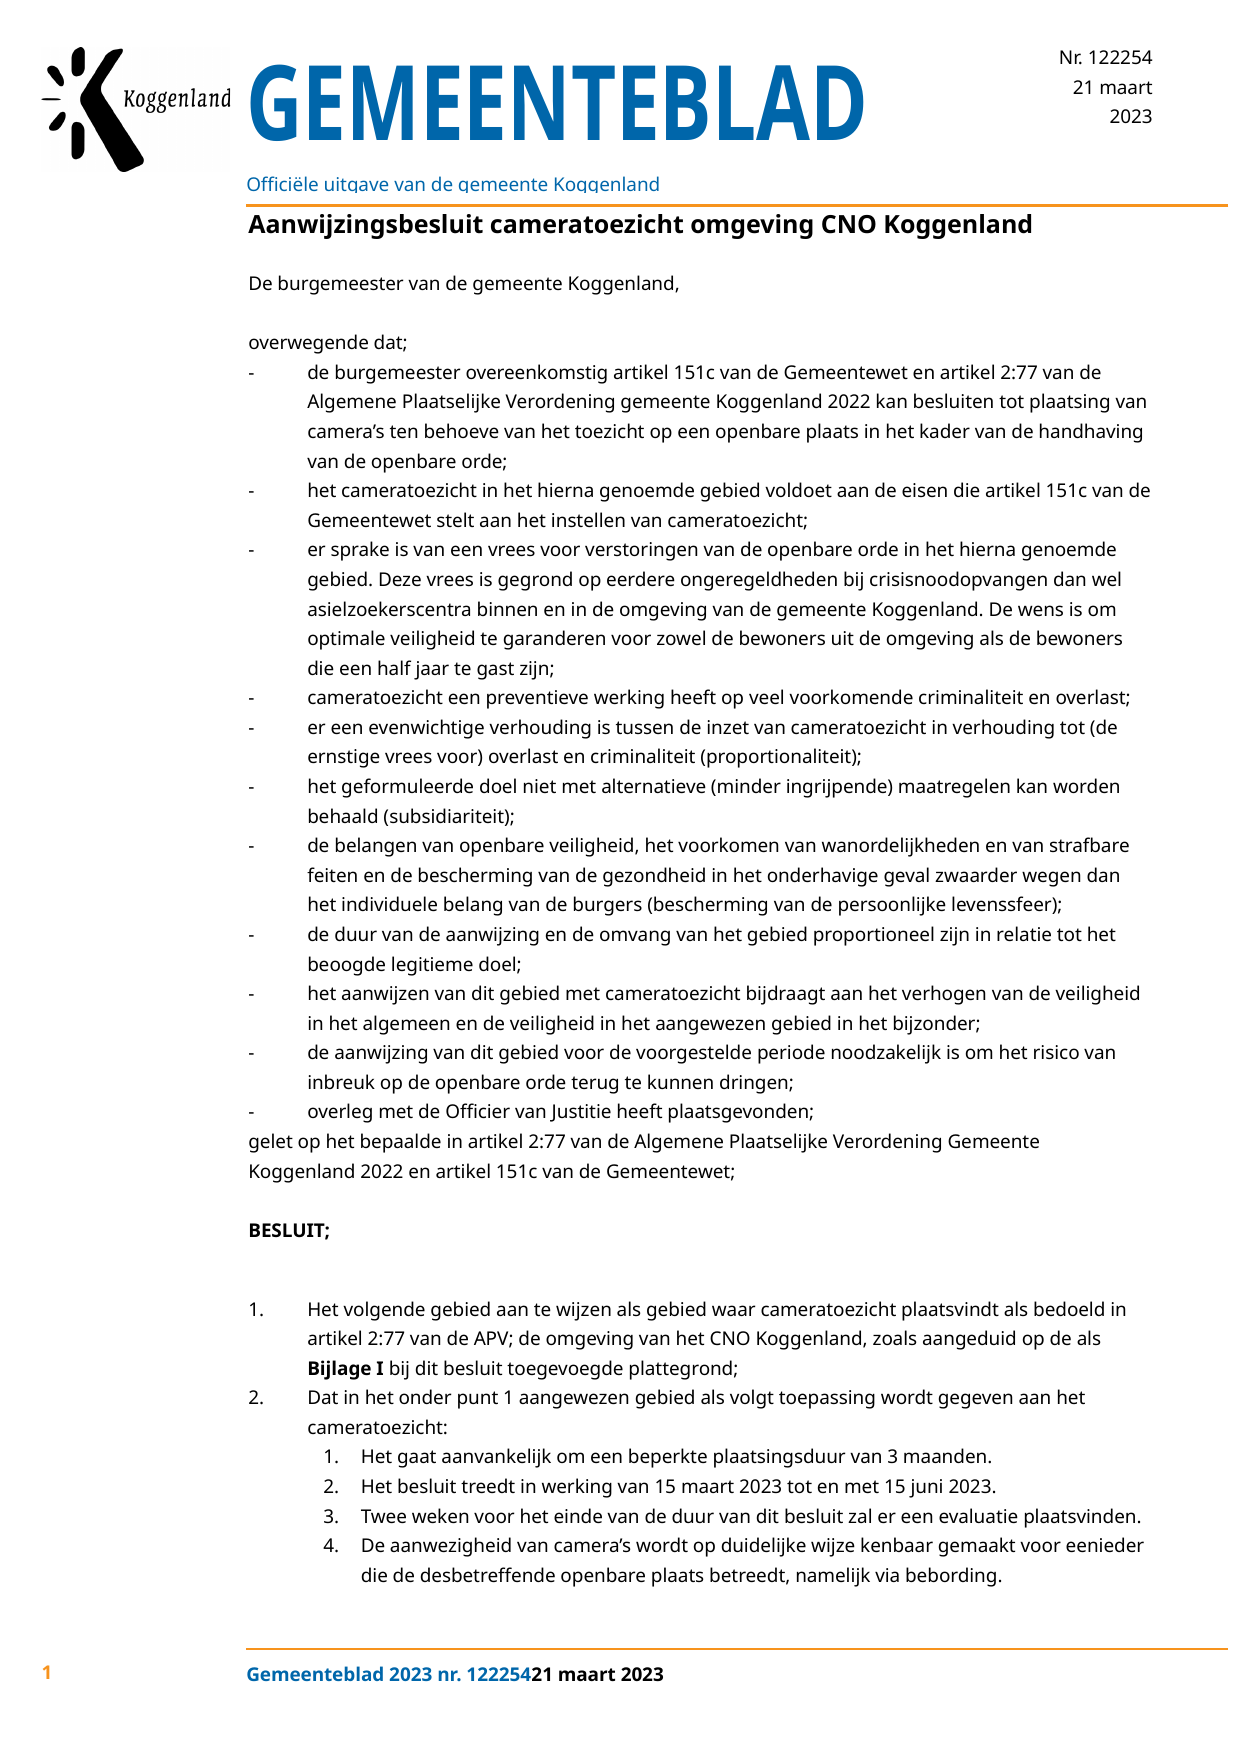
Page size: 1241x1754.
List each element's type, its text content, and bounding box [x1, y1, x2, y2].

list Twee weken voor het einde van de duur van dit besluit zal er een evaluatie plaatsvinden. [323, 1503, 1152, 1529]
text overwegende dat; [248, 329, 1152, 355]
list Dat in het onder punt 1 aangewezen gebied als volgt toepassing wordt gegeven aan het cameratoezicht: [248, 1384, 1152, 1440]
list Het gaat aanvankelijk om een beperkte plaatsingsduur van 3 maanden. [323, 1444, 1152, 1469]
text De burgemeester van de gemeente Koggenland, [248, 270, 1152, 296]
list het geformuleerde doel niet met alternatieve (minder ingrijpende) maatregelen kan worden behaald (subsidiariteit); [248, 773, 1152, 828]
list Het volgende gebied aan te wijzen als gebied waar cameratoezicht plaatsvindt als bedoeld in artikel 2:77 van de APV; de omgeving van het CNO Koggenland, zoals aangeduid op de als Bijlage I bij dit besluit toegevoegde plattegrond; [248, 1296, 1152, 1381]
list er een evenwichtige verhouding is tussen de inzet van cameratoezicht in verhouding tot (de ernstige vrees voor) overlast en criminaliteit (proportionaliteit); [248, 714, 1152, 769]
list het aanwijzen van dit gebied met cameratoezicht bijdraagt aan het verhogen van de veiligheid in het algemeen en de veiligheid in het aangewezen gebied in het bijzonder; [248, 980, 1152, 1036]
list de duur van de aanwijzing en de omvang van het gebied proportioneel zijn in relatie tot het beoogde legitieme doel; [248, 921, 1152, 976]
list overleg met de Officier van Justitie heeft plaatsgevonden; [248, 1099, 1152, 1124]
list cameratoezicht een preventieve werking heeft op veel voorkomende criminaliteit en overlast; [248, 684, 1152, 710]
list de burgemeester overeenkomstig artikel 151c van de Gemeentewet en artikel 2:77 van de Algemene Plaatselijke Verordening gemeente Koggenland 2022 kan besluiten tot plaatsing van camera’s ten behoeve van het toezicht op een openbare plaats in het kader van de handhaving van de openbare orde; [248, 359, 1152, 473]
list er sprake is van een vrees voor verstoringen van de openbare orde in het hierna genoemde gebied. Deze vrees is gegrond op eerdere ongeregeldheden bij crisisnoodopvangen dan wel asielzoekerscentra binnen en in de omgeving van de gemeente Koggenland. De wens is om optimale veiligheid te garanderen voor zowel de bewoners uit de omgeving als de bewoners die een half jaar te gast zijn; [248, 537, 1152, 681]
picture [41, 47, 231, 172]
list de aanwijzing van dit gebied voor de voorgestelde periode noodzakelijk is om het risico van inbreuk op de openbare orde terug te kunnen dringen; [248, 1039, 1152, 1095]
list de belangen van openbare veiligheid, het voorkomen van wanordelijkheden en van strafbare feiten en de bescherming van de gezondheid in het onderhavige geval zwaarder wegen dan het individuele belang van de burgers (bescherming van de persoonlijke levenssfeer); [248, 832, 1152, 917]
text gelet op het bepaalde in artikel 2:77 van de Algemene Plaatselijke Verordening Gemeente Koggenland 2022 en artikel 151c van de Gemeentewet; [248, 1128, 1152, 1183]
text BESLUIT; [248, 1217, 1152, 1243]
list Het besluit treedt in werking van 15 maart 2023 tot en met 15 juni 2023. [323, 1473, 1152, 1499]
text Aanwijzingsbesluit cameratoezicht omgeving CNO Koggenland [248, 207, 1152, 241]
list het cameratoezicht in het hierna genoemde gebied voldoet aan de eisen die artikel 151c van de Gemeentewet stelt aan het instellen van cameratoezicht; [248, 477, 1152, 533]
list De aanwezigheid van camera’s wordt op duidelijke wijze kenbaar gemaakt voor eenieder die de desbetreffende openbare plaats betreedt, namelijk via bebording. [323, 1532, 1152, 1588]
